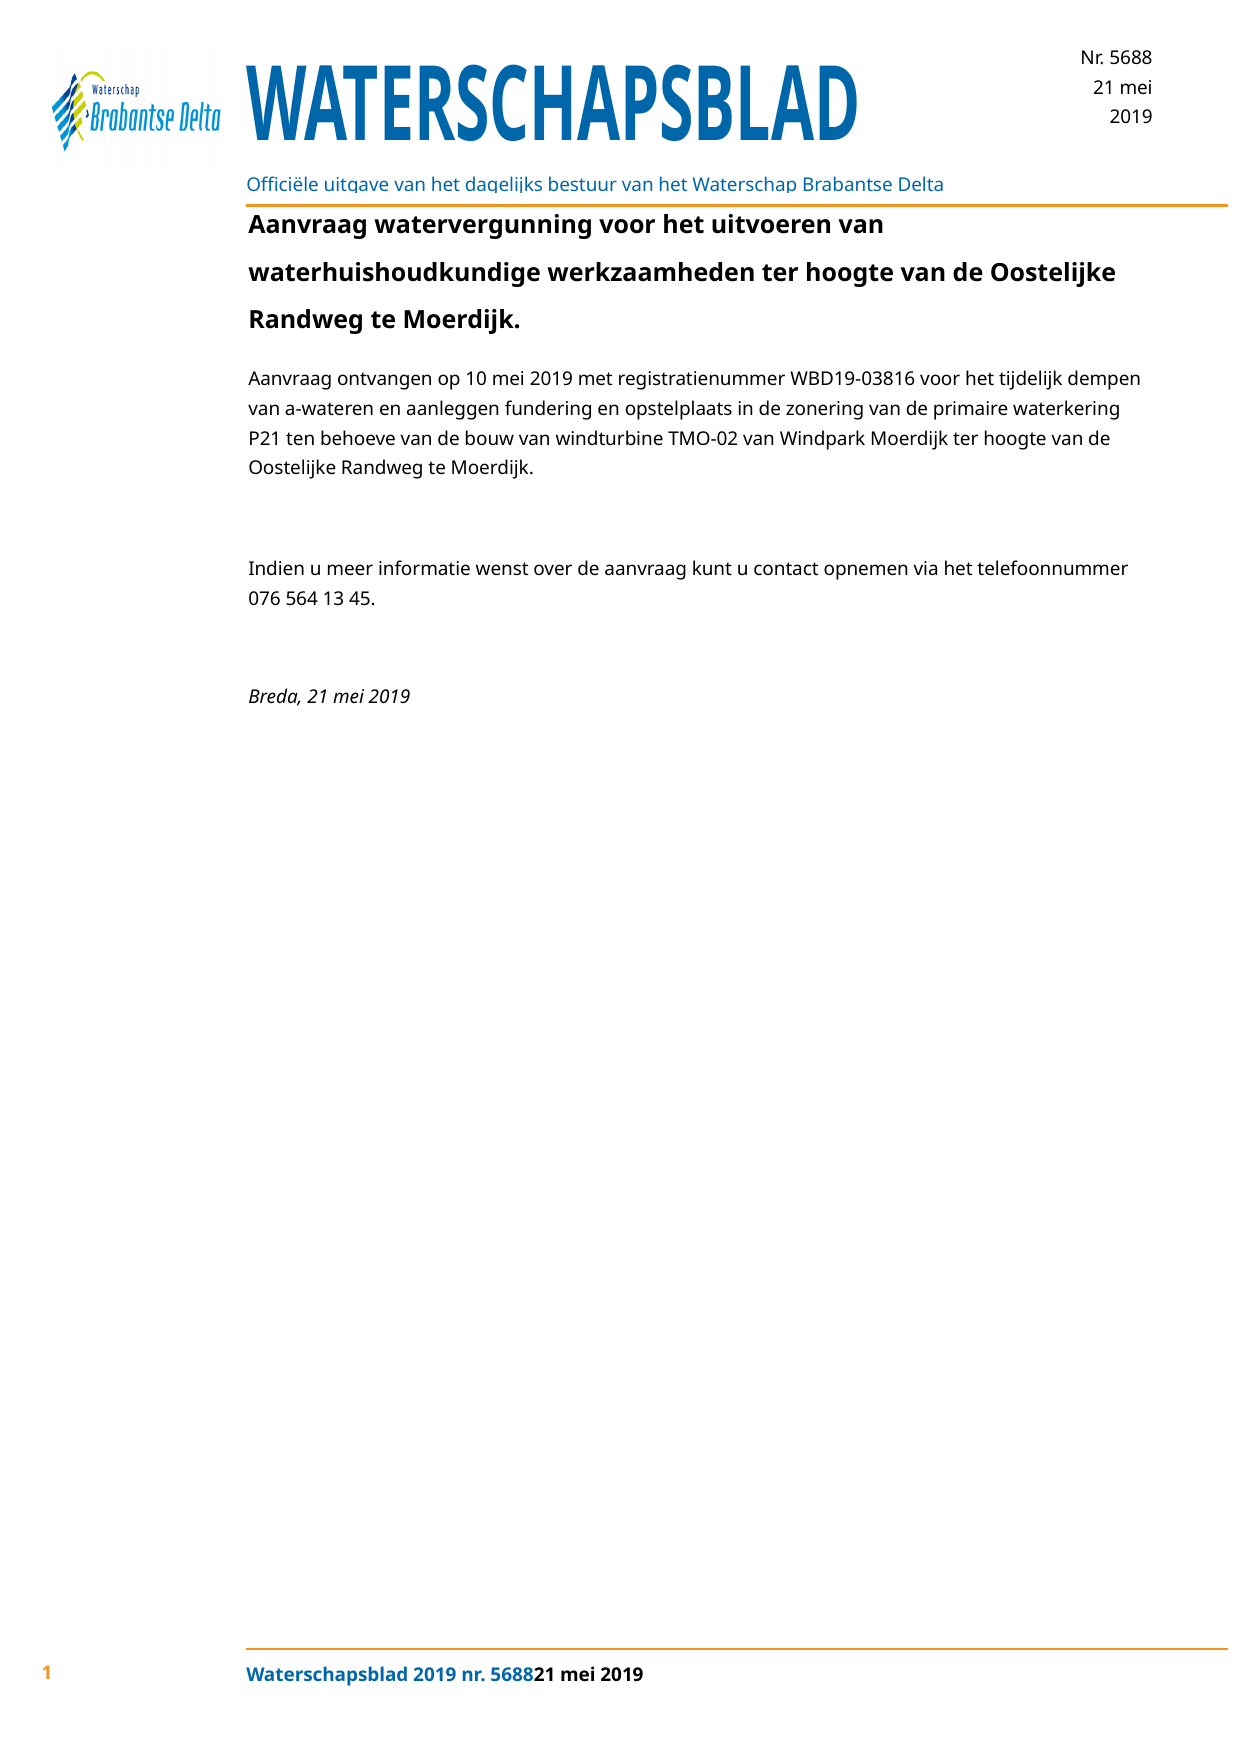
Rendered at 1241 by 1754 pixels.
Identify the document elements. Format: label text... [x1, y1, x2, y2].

text Indien u meer informatie wenst over de aanvraag kunt u contact opnemen via het telefoonnummer 076 564 13 45. [248, 555, 1152, 610]
picture [41, 47, 231, 172]
text Breda, 21 mei 2019 [248, 683, 1152, 709]
text Aanvraag ontvangen op 10 mei 2019 met registratienummer WBD19-03816 voor het tijdelijk dempen van a-wateren en aanleggen fundering en opstelplaats in de zonering van de primaire waterkering P21 ten behoeve van de bouw van windturbine TMO-02 van Windpark Moerdijk ter hoogte van de Oostelijke Randweg te Moerdijk. [248, 366, 1152, 480]
text Aanvraag watervergunning voor het uitvoeren van waterhuishoudkundige werkzaamheden ter hoogte van de Oostelijke Randweg te Moerdijk. [248, 207, 1152, 336]
